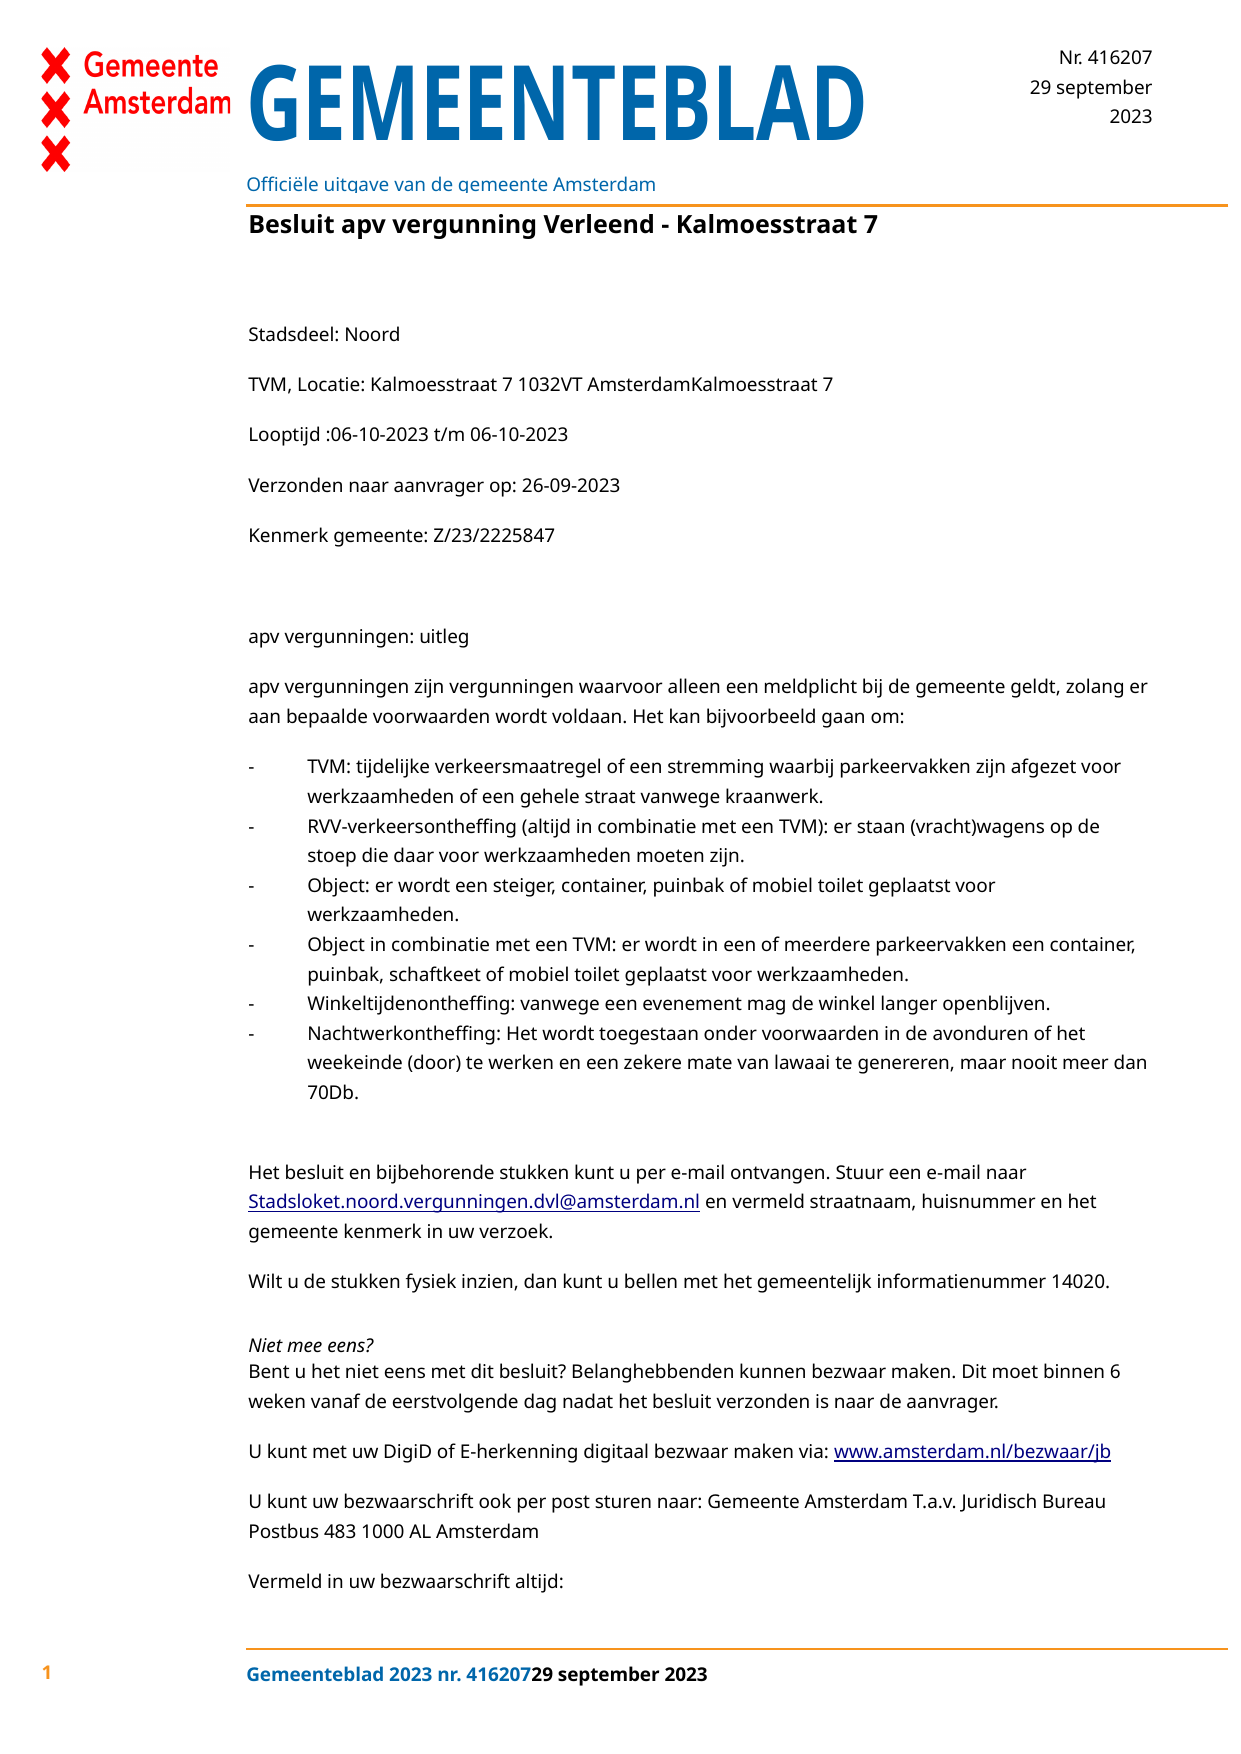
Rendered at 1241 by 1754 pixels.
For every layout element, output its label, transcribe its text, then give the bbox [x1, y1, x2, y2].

text U kunt uw bezwaarschrift ook per post sturen naar: Gemeente Amsterdam T.a.v. Juridisch Bureau Postbus 483 1000 AL Amsterdam [248, 1489, 1152, 1544]
text Bent u het niet eens met dit besluit? Belanghebbenden kunnen bezwaar maken. Dit moet binnen 6 weken vanaf de eerstvolgende dag nadat het besluit verzonden is naar de aanvrager. [248, 1358, 1152, 1414]
text TVM, Locatie: Kalmoesstraat 7 1032VT AmsterdamKalmoesstraat 7 [248, 371, 1152, 397]
list Object: er wordt een steiger, container, puinbak of mobiel toilet geplaatst voor werkzaamheden. [248, 872, 1152, 927]
text Stadsdeel: Noord [248, 321, 1152, 346]
text Wilt u de stukken fysiek inzien, dan kunt u bellen met het gemeentelijk informatienummer 14020. [248, 1269, 1152, 1294]
text apv vergunningen zijn vergunningen waarvoor alleen een meldplicht bij de gemeente geldt, zolang er aan bepaalde voorwaarden wordt voldaan. Het kan bijvoorbeeld gaan om: [248, 674, 1152, 729]
text Vermeld in uw bezwaarschrift altijd: [248, 1569, 1152, 1594]
text Verzonden naar aanvrager op: 26-09-2023 [248, 472, 1152, 498]
list TVM: tijdelijke verkeersmaatregel of een stremming waarbij parkeervakken zijn afgezet voor werkzaamheden of een gehele straat vanwege kraanwerk. [248, 754, 1152, 809]
list Winkeltijdenontheffing: vanwege een evenement mag de winkel langer openblijven. [248, 990, 1152, 1016]
text Kenmerk gemeente: Z/23/2225847 [248, 522, 1152, 548]
list RVV-verkeersontheffing (altijd in combinatie met een TVM): er staan (vracht)wagens op de stoep die daar voor werkzaamheden moeten zijn. [248, 813, 1152, 868]
text apv vergunningen: uitleg [248, 623, 1152, 649]
picture [41, 47, 231, 172]
list Object in combinatie met een TVM: er wordt in een of meerdere parkeervakken een container, puinbak, schaftkeet of mobiel toilet geplaatst voor werkzaamheden. [248, 931, 1152, 986]
text Looptijd :06-10-2023 t/m 06-10-2023 [248, 422, 1152, 447]
text U kunt met uw DigiD of E-herkenning digitaal bezwaar maken via: www.amsterdam.nl/bezwaar/jb [248, 1438, 1152, 1464]
list Nachtwerkontheffing: Het wordt toegestaan onder voorwaarden in de avonduren of het weekeinde (door) te werken en een zekere mate van lawaai te genereren, maar nooit meer dan 70Db. [248, 1020, 1152, 1105]
text Niet mee eens? [248, 1333, 1152, 1358]
text Het besluit en bijbehorende stukken kunt u per e-mail ontvangen. Stuur een e-mail naar Stadsloket.noord.vergunningen.dvl@amsterdam.nl en vermeld straatnaam, huisnummer en het gemeente kenmerk in uw verzoek. [248, 1159, 1152, 1244]
text Besluit apv vergunning Verleend - Kalmoesstraat 7 [248, 207, 1152, 241]
